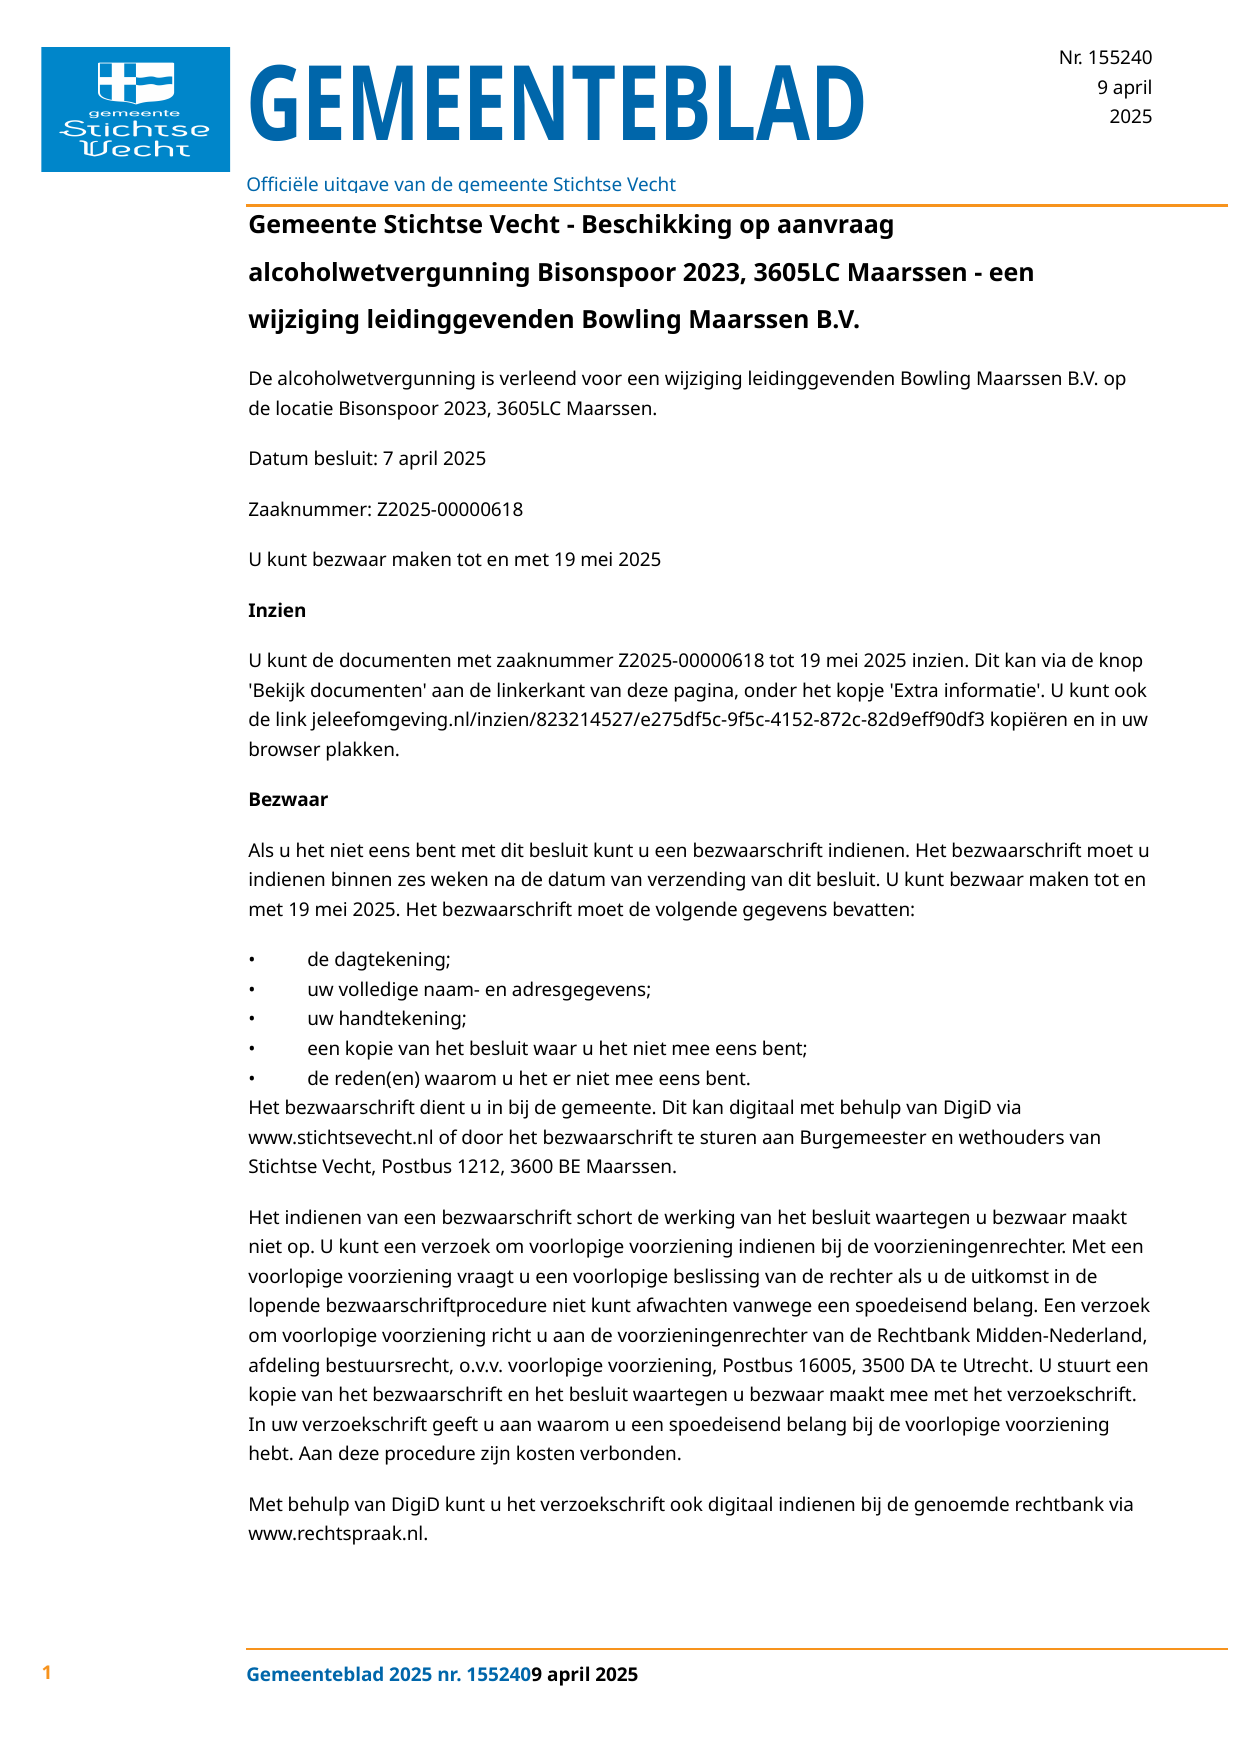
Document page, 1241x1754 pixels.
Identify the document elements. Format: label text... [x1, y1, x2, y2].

picture [99, 63, 135, 101]
list uw volledige naam- en adresgegevens; [248, 976, 1152, 1002]
list uw handtekening; [248, 1006, 1152, 1031]
text Datum besluit: 7 april 2025 [248, 446, 1152, 471]
text U kunt de documenten met zaaknummer Z2025-00000618 tot 19 mei 2025 inzien. Dit kan via de knop 'Bekijk documenten' aan de linkerkant van deze pagina, onder het kopje 'Extra informatie'. U kunt ook de link jeleefomgeving.nl/inzien/823214527/e275df5c-9f5c-4152-872c-82d9eff90df3 kopiëren en in uw browser plakken. [248, 647, 1152, 762]
list een kopie van het besluit waar u het niet mee eens bent; [248, 1035, 1152, 1061]
text Bezwaar [248, 786, 1152, 812]
text Gemeente Stichtse Vecht - Beschikking op aanvraag alcoholwetvergunning Bisonspoor 2023, 3605LC Maarssen - een wijziging leidinggevenden Bowling Maarssen B.V. [248, 207, 1152, 336]
text Als u het niet eens bent met dit besluit kunt u een bezwaarschrift indienen. Het bezwaarschrift moet u indienen binnen zes weken na de datum van verzending van dit besluit. U kunt bezwaar maken tot en met 19 mei 2025. Het bezwaarschrift moet de volgende gegevens bevatten: [248, 837, 1152, 922]
picture [137, 63, 174, 103]
text U kunt bezwaar maken tot en met 19 mei 2025 [248, 546, 1152, 572]
text Zaaknummer: Z2025-00000618 [248, 496, 1152, 522]
text Het indienen van een bezwaarschrift schort de werking van het besluit waartegen u bezwaar maakt niet op. U kunt een verzoek om voorlopige voorziening indienen bij de voorzieningenrechter. Met een voorlopige voorziening vraagt u een voorlopige beslissing van de rechter als u de uitkomst in de lopende bezwaarschriftprocedure niet kunt afwachten vanwege een spoedeisend belang. Een verzoek om voorlopige voorziening richt u aan de voorzieningenrechter van de Rechtbank Midden-Nederland, afdeling bestuursrecht, o.v.v. voorlopige voorziening, Postbus 16005, 3500 DA te Utrecht. U stuurt een kopie van het bezwaarschrift en het besluit waartegen u bezwaar maakt mee met het verzoekschrift. In uw verzoekschrift geeft u aan waarom u een spoedeisend belang bij de voorlopige voorziening hebt. Aan deze procedure zijn kosten verbonden. [248, 1204, 1152, 1466]
text Het bezwaarschrift dient u in bij de gemeente. Dit kan digitaal met behulp van DigiD via www.stichtsevecht.nl of door het bezwaarschrift te sturen aan Burgemeester en wethouders van Stichtse Vecht, Postbus 1212, 3600 BE Maarssen. [248, 1094, 1152, 1179]
text De alcoholwetvergunning is verleend voor een wijziging leidinggevenden Bowling Maarssen B.V. op de locatie Bisonspoor 2023, 3605LC Maarssen. [248, 366, 1152, 421]
text Inzien [248, 597, 1152, 622]
list de dagtekening; [248, 946, 1152, 972]
list de reden(en) waarom u het er niet mee eens bent. [248, 1065, 1152, 1090]
text Met behulp van DigiD kunt u het verzoekschrift ook digitaal indienen bij de genoemde rechtbank via www.rechtspraak.nl. [248, 1491, 1152, 1546]
